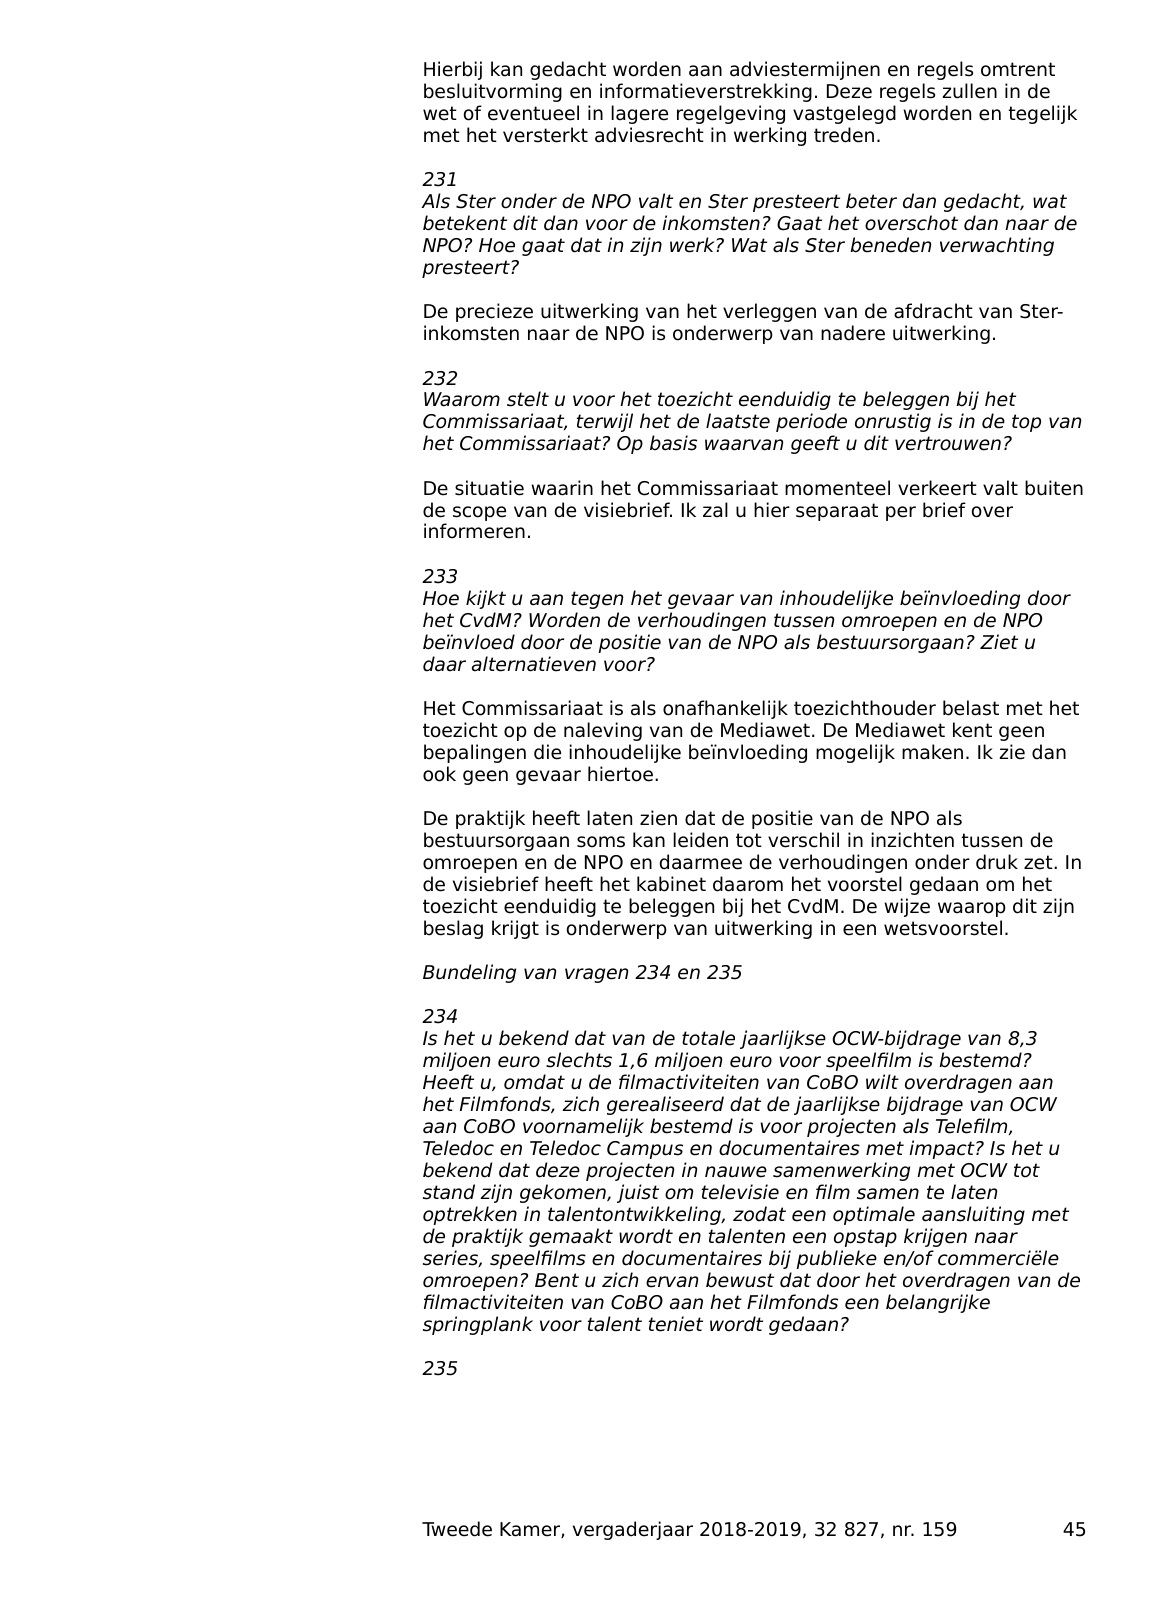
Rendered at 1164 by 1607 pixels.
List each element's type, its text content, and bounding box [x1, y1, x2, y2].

text De precieze uitwerking van het verleggen van de afdracht van Ster-inkomsten naar de NPO is onderwerp van nadere uitwerking. [422, 301, 1087, 345]
text Hoe kijkt u aan tegen het gevaar van inhoudelijke beïnvloeding door het CvdM? Worden de verhoudingen tussen omroepen en de NPO beïnvloed door de positie van de NPO als bestuursorgaan? Ziet u daar alternatieven voor? [422, 588, 1087, 676]
text Waarom stelt u voor het toezicht eenduidig te beleggen bij het Commissariaat, terwijl het de laatste periode onrustig is in de top van het Commissariaat? Op basis waarvan geeft u dit vertrouwen? [422, 389, 1087, 455]
text 233 [422, 566, 1087, 588]
subtitle Bundeling van vragen 234 en 235 [422, 962, 1087, 984]
text 235 [422, 1358, 1087, 1380]
text 231 [422, 169, 1087, 191]
text 232 [422, 367, 1087, 389]
text Als Ster onder de NPO valt en Ster presteert beter dan gedacht, wat betekent dit dan voor de inkomsten? Gaat het overschot dan naar de NPO? Hoe gaat dat in zijn werk? Wat als Ster beneden verwachting presteert? [422, 191, 1087, 279]
text Het Commissariaat is als onafhankelijk toezichthouder belast met het toezicht op de naleving van de Mediawet. De Mediawet kent geen bepalingen die inhoudelijke beïnvloeding mogelijk maken. Ik zie dan ook geen gevaar hiertoe. [422, 698, 1087, 786]
text De praktijk heeft laten zien dat de positie van de NPO als bestuursorgaan soms kan leiden tot verschil in inzichten tussen de omroepen en de NPO en daarmee de verhoudingen onder druk zet. In de visiebrief heeft het kabinet daarom het voorstel gedaan om het toezicht eenduidig te beleggen bij het CvdM. De wijze waarop dit zijn beslag krijgt is onderwerp van uitwerking in een wetsvoorstel. [422, 808, 1087, 940]
text 234 [422, 1006, 1087, 1028]
text De situatie waarin het Commissariaat momenteel verkeert valt buiten de scope van de visiebrief. Ik zal u hier separaat per brief over informeren. [422, 477, 1087, 543]
text Is het u bekend dat van de totale jaarlijkse OCW-bijdrage van 8,3 miljoen euro slechts 1,6 miljoen euro voor speelfilm is bestemd? Heeft u, omdat u de filmactiviteiten van CoBO wilt overdragen aan het Filmfonds, zich gerealiseerd dat de jaarlijkse bijdrage van OCW aan CoBO voornamelijk bestemd is voor projecten als Telefilm, Teledoc en Teledoc Campus en documentaires met impact? Is het u bekend dat deze projecten in nauwe samenwerking met OCW tot stand zijn gekomen, juist om televisie en film samen te laten optrekken in talentontwikkeling, zodat een optimale aansluiting met de praktijk gemaakt wordt en talenten een opstap krijgen naar series, speelfilms en documentaires bij publieke en/of commerciële omroepen? Bent u zich ervan bewust dat door het overdragen van de filmactiviteiten van CoBO aan het Filmfonds een belangrijke springplank voor talent teniet wordt gedaan? [422, 1028, 1087, 1336]
text Hierbij kan gedacht worden aan adviestermijnen en regels omtrent besluitvorming en informatieverstrekking. Deze regels zullen in de wet of eventueel in lagere regelgeving vastgelegd worden en tegelijk met het versterkt adviesrecht in werking treden. [422, 59, 1087, 147]
